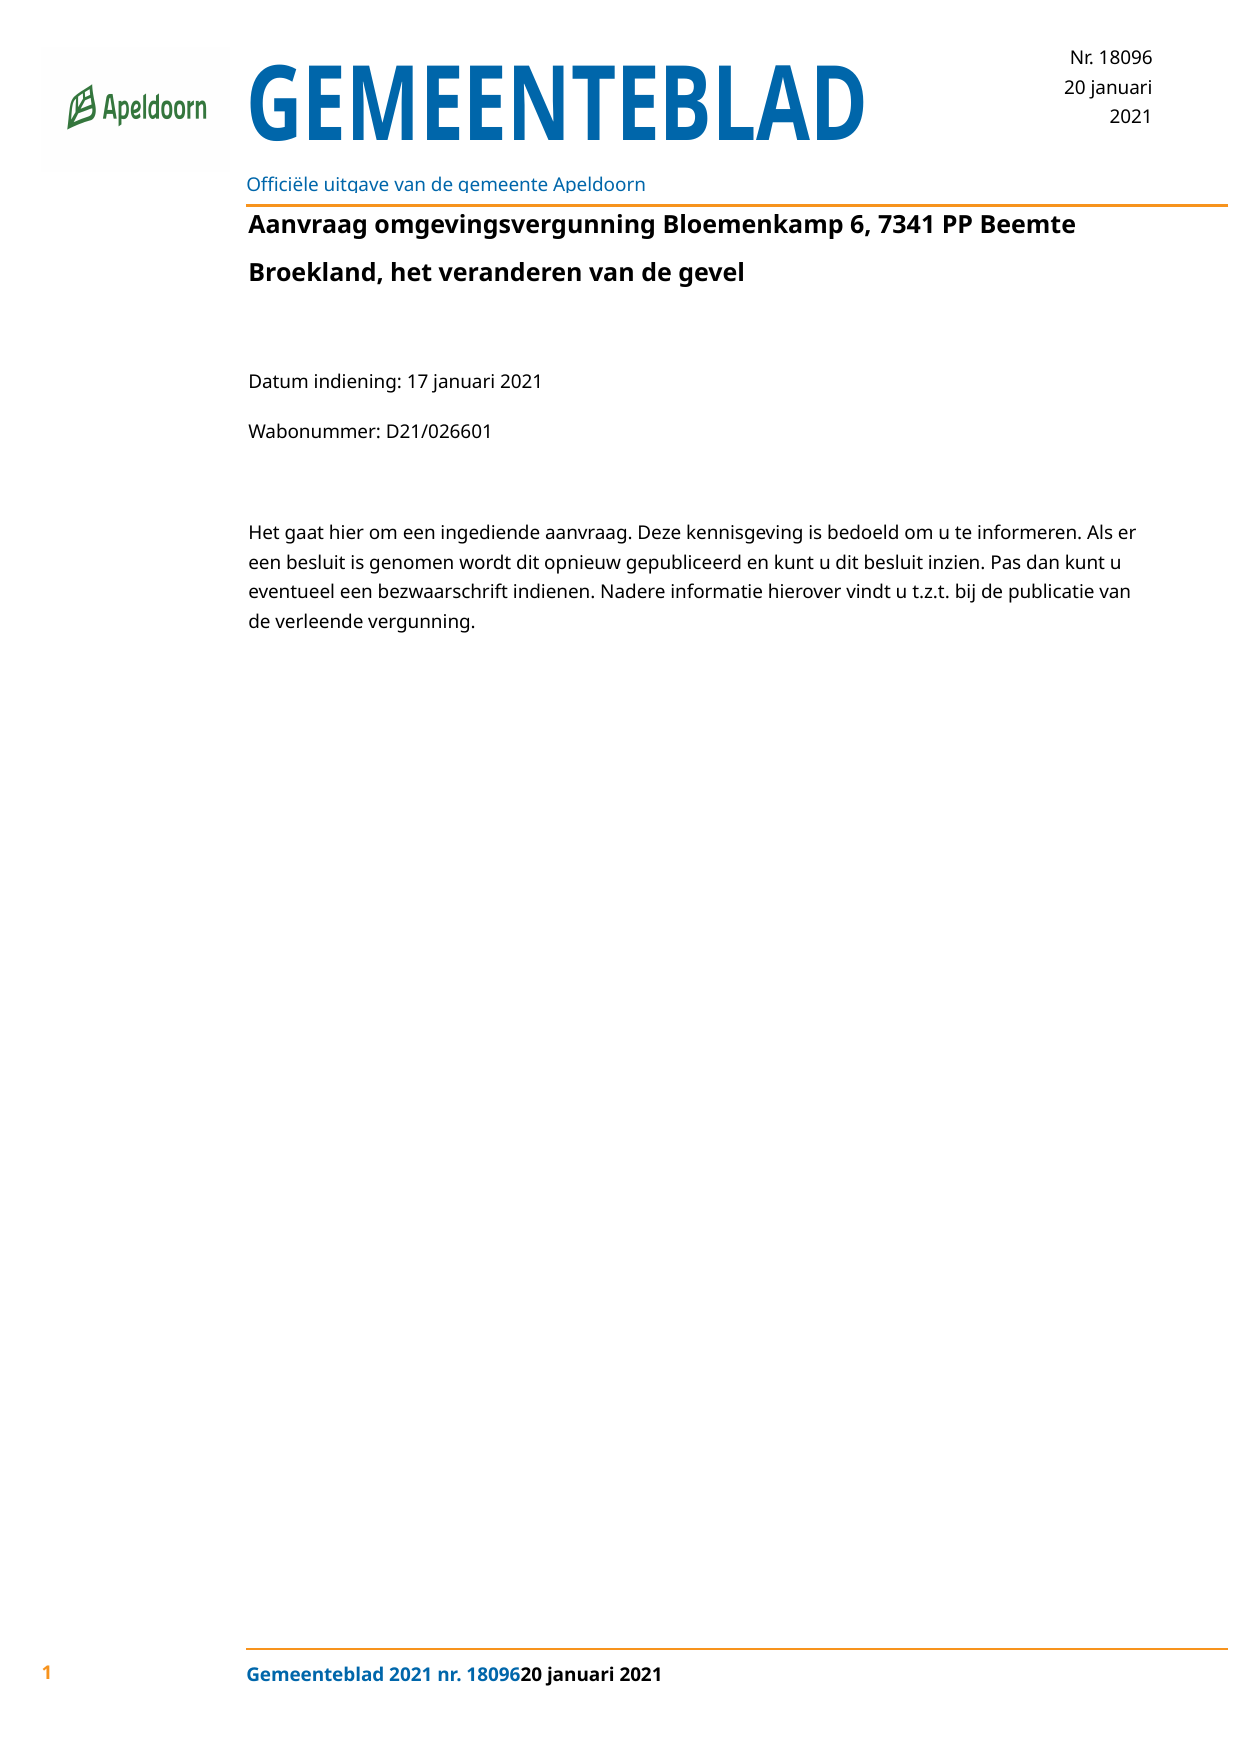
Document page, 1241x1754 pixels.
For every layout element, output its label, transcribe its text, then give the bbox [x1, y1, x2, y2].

text Datum indiening: 17 januari 2021 [248, 368, 1152, 394]
text Aanvraag omgevingsvergunning Bloemenkamp 6, 7341 PP Beemte Broekland, het veranderen van de gevel [248, 207, 1152, 288]
text Het gaat hier om een ingediende aanvraag. Deze kennisgeving is bedoeld om u te informeren. Als er een besluit is genomen wordt dit opnieuw gepubliceerd en kunt u dit besluit inzien. Pas dan kunt u eventueel een bezwaarschrift indienen. Nadere informatie hierover vindt u t.z.t. bij de publicatie van de verleende vergunning. [248, 519, 1152, 634]
text Wabonummer: D21/026601 [248, 419, 1152, 444]
picture [41, 47, 231, 172]
